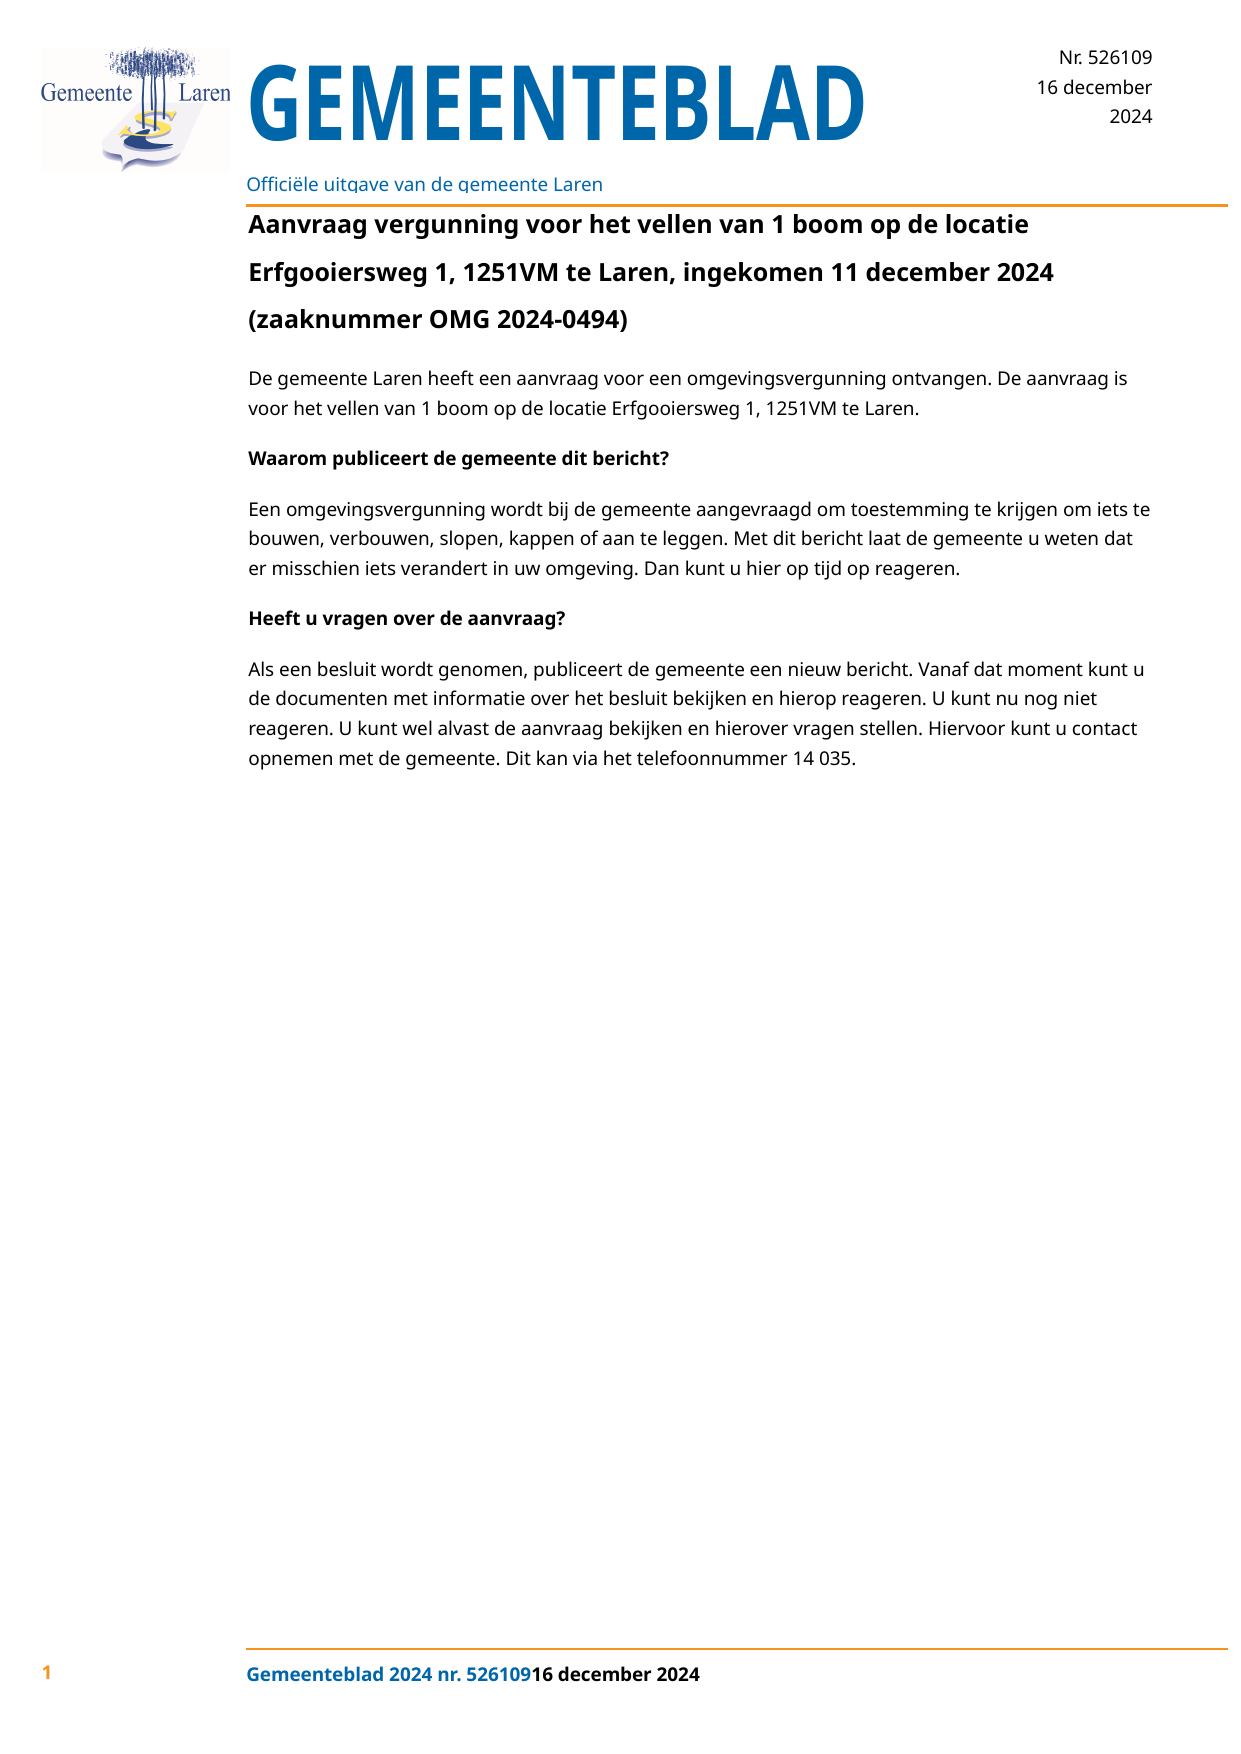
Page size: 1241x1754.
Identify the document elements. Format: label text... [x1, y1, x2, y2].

text Als een besluit wordt genomen, publiceert de gemeente een nieuw bericht. Vanaf dat moment kunt u de documenten met informatie over het besluit bekijken en hierop reageren. U kunt nu nog niet reageren. U kunt wel alvast de aanvraag bekijken en hierover vragen stellen. Hiervoor kunt u contact opnemen met de gemeente. Dit kan via het telefoonnummer 14 035. [248, 656, 1152, 770]
text Een omgevingsvergunning wordt bij de gemeente aangevraagd om toestemming te krijgen om iets te bouwen, verbouwen, slopen, kappen of aan te leggen. Met dit bericht laat de gemeente u weten dat er misschien iets verandert in uw omgeving. Dan kunt u hier op tijd op reageren. [248, 496, 1152, 581]
picture [41, 47, 231, 172]
text Aanvraag vergunning voor het vellen van 1 boom op de locatie Erfgooiersweg 1, 1251VM te Laren, ingekomen 11 december 2024 (zaaknummer OMG 2024-0494) [248, 207, 1152, 336]
text Heeft u vragen over de aanvraag? [248, 606, 1152, 631]
text De gemeente Laren heeft een aanvraag voor een omgevingsvergunning ontvangen. De aanvraag is voor het vellen van 1 boom op de locatie Erfgooiersweg 1, 1251VM te Laren. [248, 366, 1152, 421]
text Waarom publiceert de gemeente dit bericht? [248, 446, 1152, 471]
